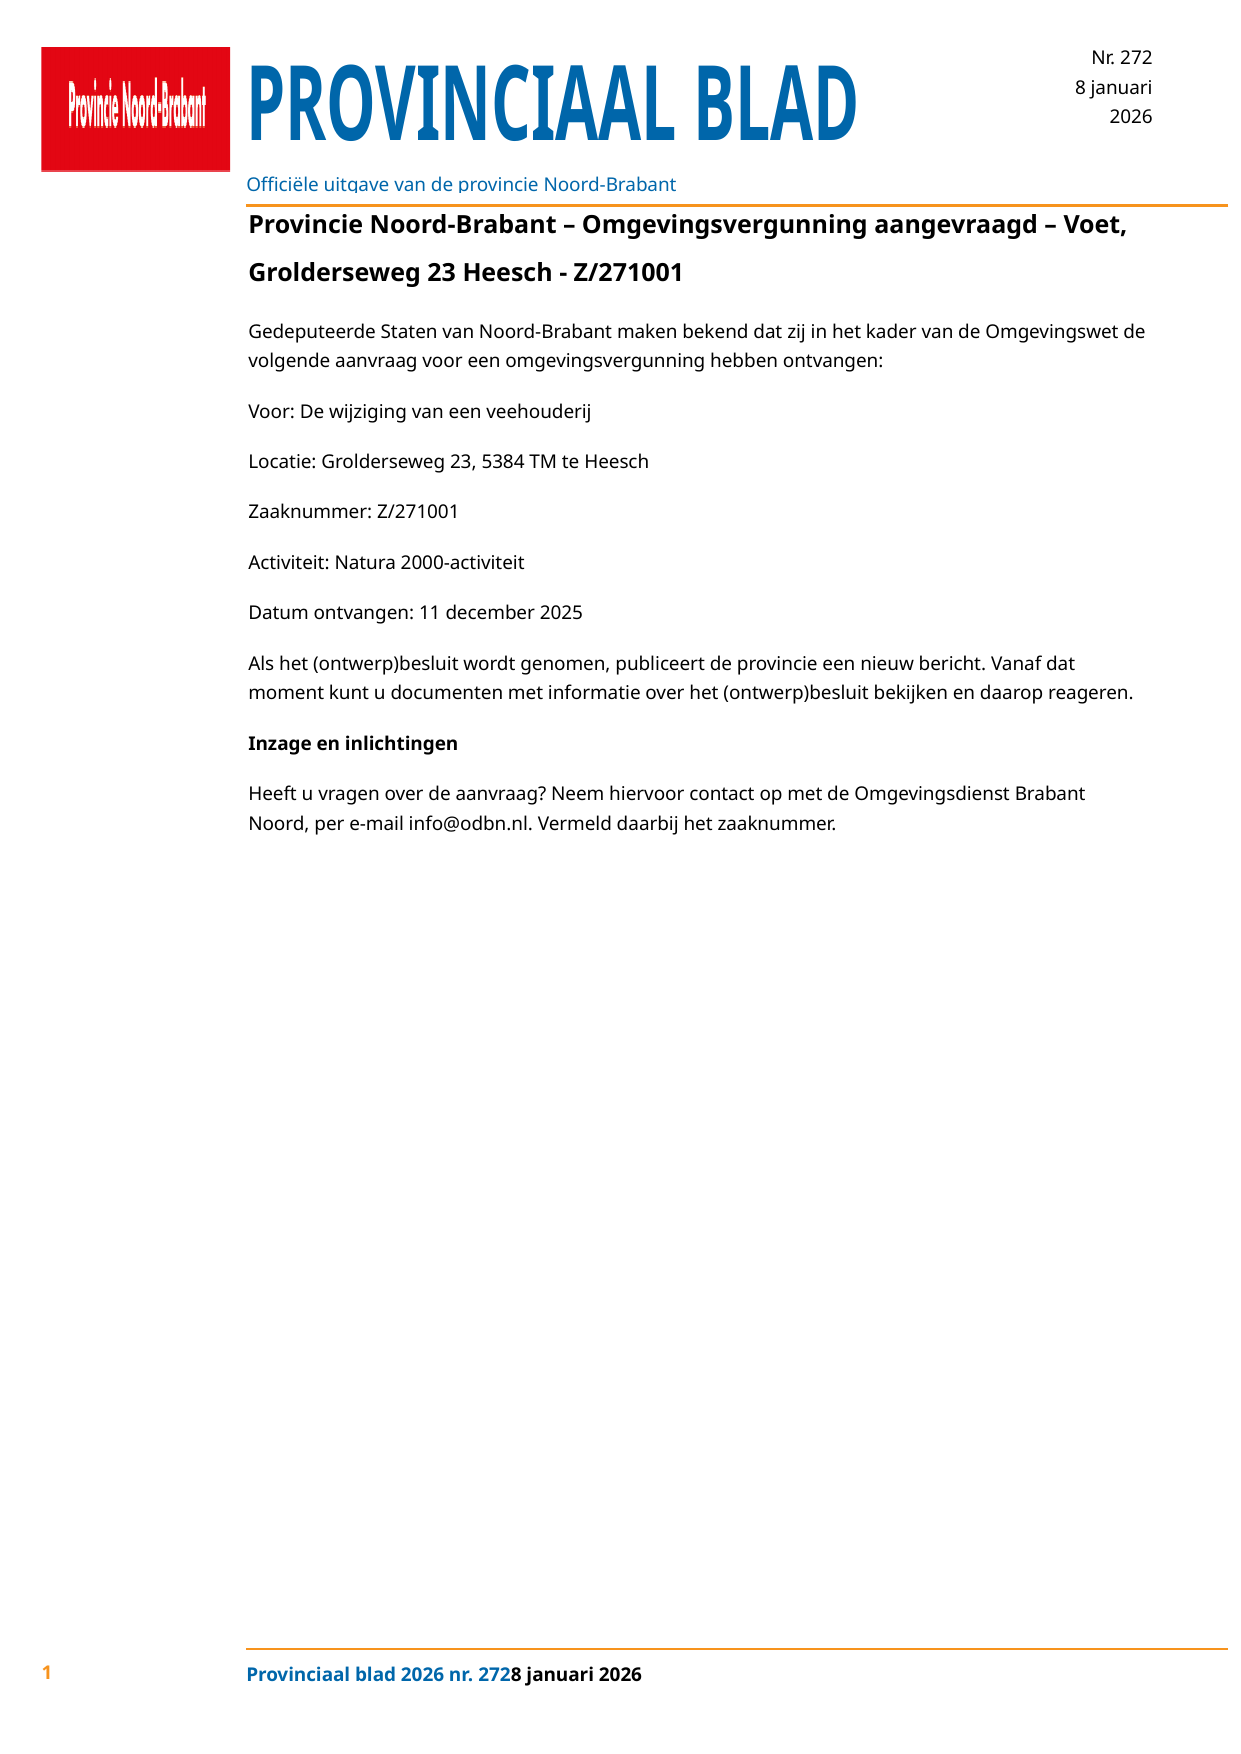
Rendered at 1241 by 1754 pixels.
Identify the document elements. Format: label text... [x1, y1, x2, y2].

text Provincie Noord-Brabant – Omgevingsvergunning aangevraagd – Voet, Grolderseweg 23 Heesch - Z/271001 [248, 207, 1152, 288]
text Gedeputeerde Staten van Noord-Brabant maken bekend dat zij in het kader van de Omgevingswet de volgende aanvraag voor een omgevingsvergunning hebben ontvangen: [248, 318, 1152, 373]
text Voor: De wijziging van een veehouderij [248, 398, 1152, 424]
text Locatie: Grolderseweg 23, 5384 TM te Heesch [248, 448, 1152, 474]
text Activiteit: Natura 2000-activiteit [248, 549, 1152, 575]
text Als het (ontwerp)besluit wordt genomen, publiceert de provincie een nieuw bericht. Vanaf dat moment kunt u documenten met informatie over het (ontwerp)besluit bekijken en daarop reageren. [248, 650, 1152, 705]
text Datum ontvangen: 11 december 2025 [248, 599, 1152, 625]
text Heeft u vragen over de aanvraag? Neem hiervoor contact op met de Omgevingsdienst Brabant Noord, per e-mail info@odbn.nl. Vermeld daarbij het zaaknummer. [248, 780, 1152, 836]
text Zaaknummer: Z/271001 [248, 499, 1152, 524]
picture [41, 47, 231, 172]
text Inzage en inlichtingen [248, 730, 1152, 756]
